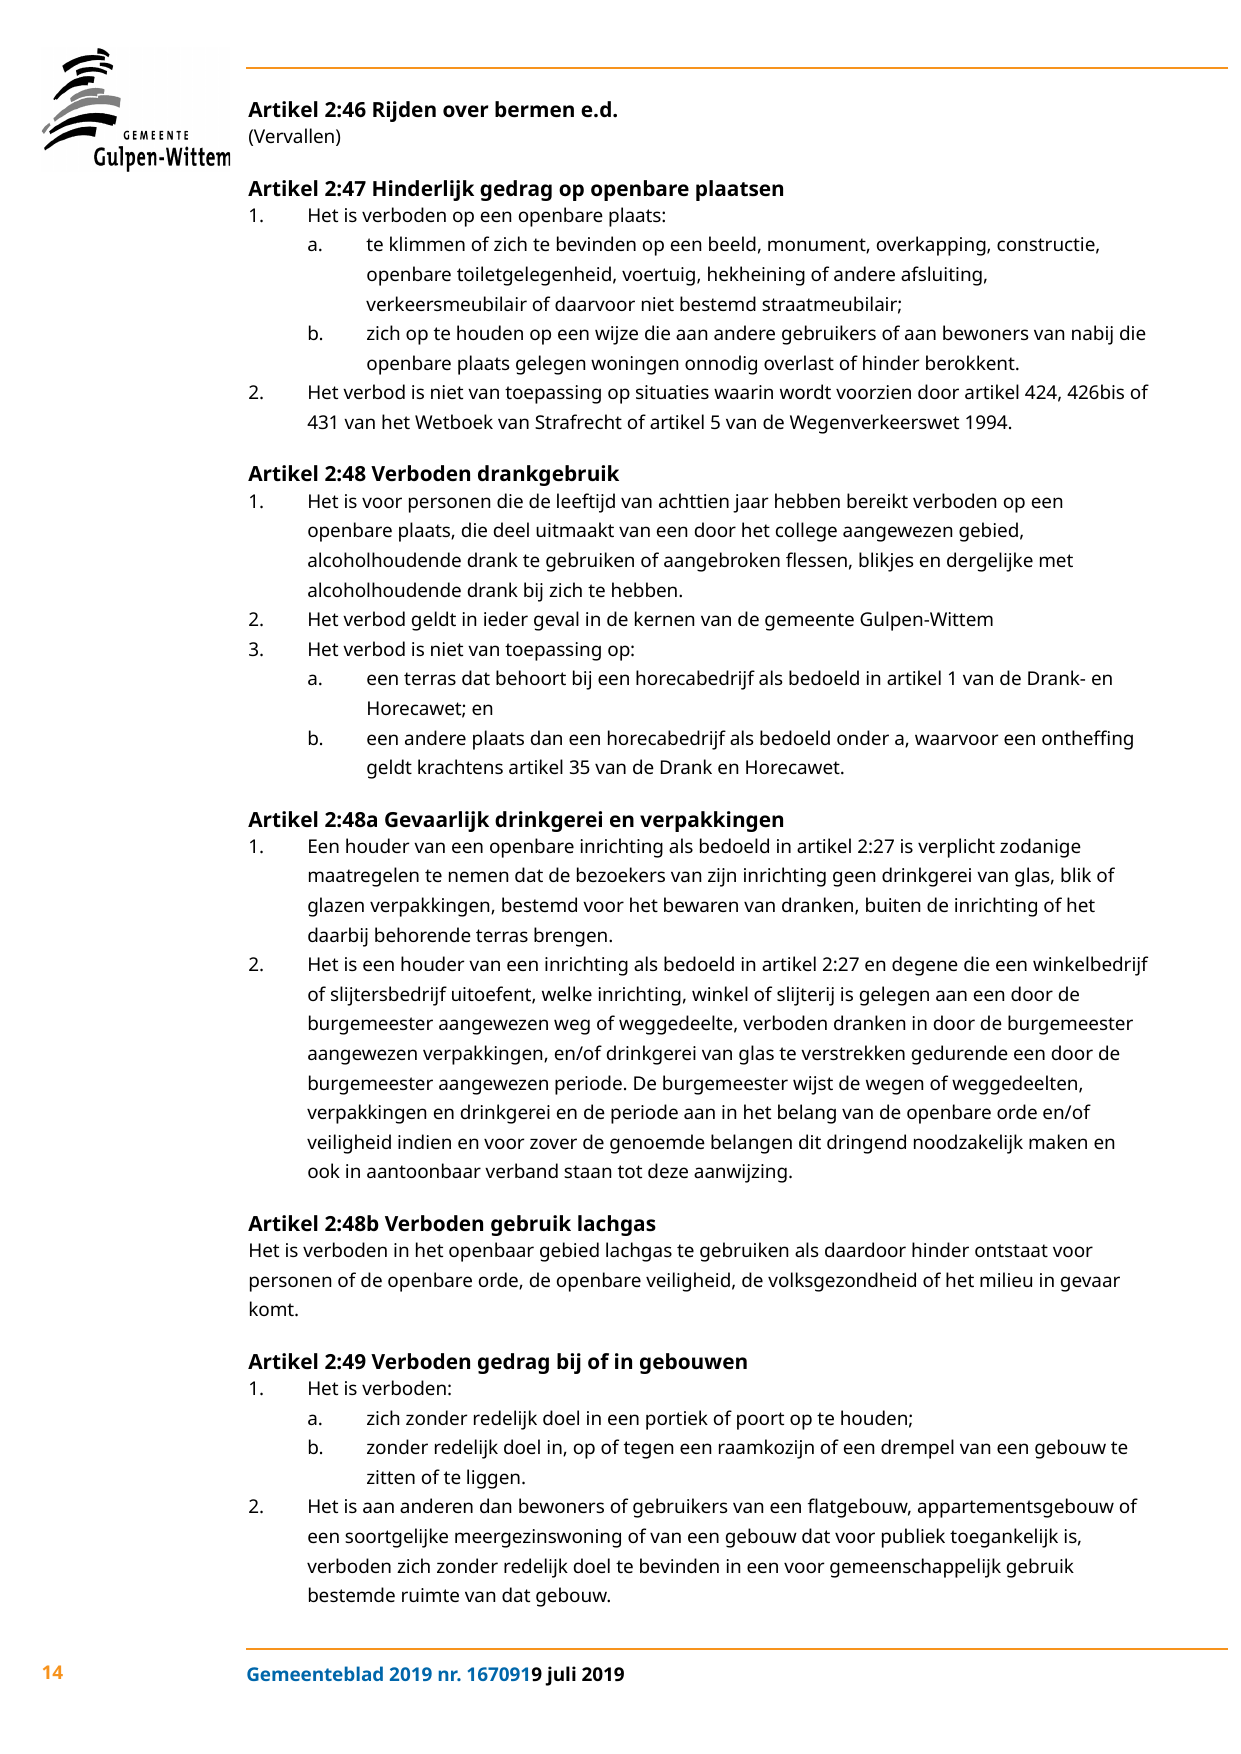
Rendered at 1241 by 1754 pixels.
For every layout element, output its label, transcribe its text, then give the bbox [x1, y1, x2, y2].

list te klimmen of zich te bevinden op een beeld, monument, overkapping, constructie, openbare toiletgelegenheid, voertuig, hekheining of andere afsluiting, verkeersmeubilair of daarvoor niet bestemd straatmeubilair; [307, 232, 1152, 317]
list zich zonder redelijk doel in een portiek of poort op te houden; [307, 1405, 1152, 1431]
list Het is een houder van een inrichting als bedoeld in artikel 2:27 en degene die een winkelbedrijf of slijtersbedrijf uitoefent, welke inrichting, winkel of slijterij is gelegen aan een door de burgemeester aangewezen weg of weggedeelte, verboden dranken in door de burgemeester aangewezen verpakkingen, en/of drinkgerei van glas te verstrekken gedurende een door de burgemeester aangewezen periode. De burgemeester wijst de wegen of weggedeelten, verpakkingen en drinkgerei en de periode aan in het belang van de openbare orde en/of veiligheid indien en voor zover de genoemde belangen dit dringend noodzakelijk maken en ook in aantoonbaar verband staan tot deze aanwijzing. [248, 951, 1152, 1184]
list een andere plaats dan een horecabedrijf als bedoeld onder a, waarvoor een ontheffing geldt krachtens artikel 35 van de Drank en Horecawet. [307, 725, 1152, 780]
list Het verbod geldt in ieder geval in de kernen van de gemeente Gulpen-Wittem [248, 606, 1152, 632]
list Een houder van een openbare inrichting als bedoeld in artikel 2:27 is verplicht zodanige maatregelen te nemen dat de bezoekers van zijn inrichting geen drinkgerei van glas, blik of glazen verpakkingen, bestemd voor het bewaren van dranken, buiten de inrichting of het daarbij behorende terras brengen. [248, 833, 1152, 948]
list een terras dat behoort bij een horecabedrijf als bedoeld in artikel 1 van de Drank- en Horecawet; en [307, 666, 1152, 721]
text Artikel 2:47 Hinderlijk gedrag op openbare plaatsen [248, 174, 1152, 202]
list Het verbod is niet van toepassing op: [248, 636, 1152, 662]
text (Vervallen) [248, 123, 1152, 149]
list Het is verboden op een openbare plaats: [248, 202, 1152, 228]
text Artikel 2:48a Gevaarlijk drinkgerei en verpakkingen [248, 805, 1152, 833]
list zich op te houden op een wijze die aan andere gebruikers of aan bewoners van nabij die openbare plaats gelegen woningen onnodig overlast of hinder berokkent. [307, 320, 1152, 376]
picture [41, 47, 231, 172]
list zonder redelijk doel in, op of tegen een raamkozijn of een drempel van een gebouw te zitten of te liggen. [307, 1434, 1152, 1490]
text Artikel 2:48 Verboden drankgebruik [248, 459, 1152, 488]
list Het is voor personen die de leeftijd van achttien jaar hebben bereikt verboden op een openbare plaats, die deel uitmaakt van een door het college aangewezen gebied, alcoholhoudende drank te gebruiken of aangebroken flessen, blikjes en dergelijke met alcoholhoudende drank bij zich te hebben. [248, 488, 1152, 602]
text Artikel 2:49 Verboden gedrag bij of in gebouwen [248, 1347, 1152, 1375]
text Artikel 2:46 Rijden over bermen e.d. [248, 95, 1152, 123]
list Het is verboden: [248, 1375, 1152, 1401]
list Het is aan anderen dan bewoners of gebruikers van een flatgebouw, appartementsgebouw of een soortgelijke meergezinswoning of van een gebouw dat voor publiek toegankelijk is, verboden zich zonder redelijk doel te bevinden in een voor gemeenschappelijk gebruik bestemde ruimte van dat gebouw. [248, 1494, 1152, 1608]
text Artikel 2:48b Verboden gebruik lachgas [248, 1209, 1152, 1237]
text Het is verboden in het openbaar gebied lachgas te gebruiken als daardoor hinder ontstaat voor personen of de openbare orde, de openbare veiligheid, de volksgezondheid of het milieu in gevaar komt. [248, 1237, 1152, 1322]
list Het verbod is niet van toepassing op situaties waarin wordt voorzien door artikel 424, 426bis of 431 van het Wetboek van Strafrecht of artikel 5 van de Wegenverkeerswet 1994. [248, 379, 1152, 435]
